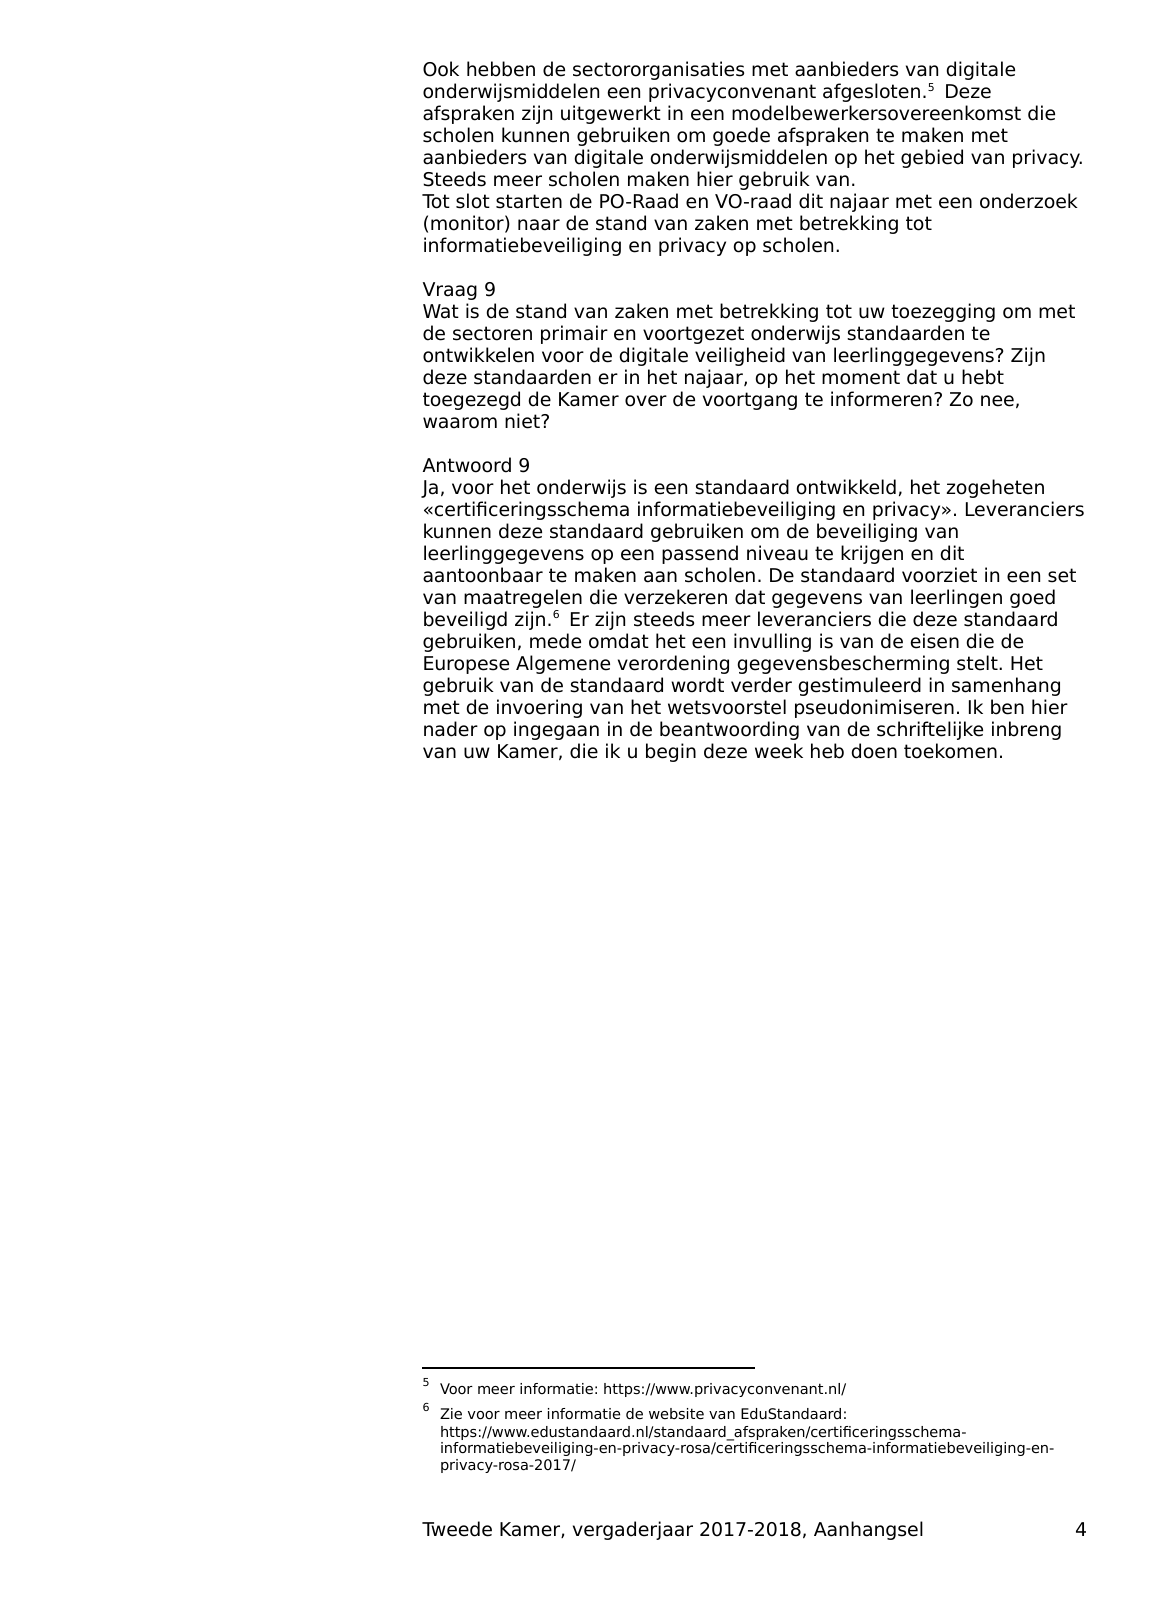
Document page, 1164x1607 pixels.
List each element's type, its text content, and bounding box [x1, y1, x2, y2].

text Voor meer informatie: https://www.privacyconvenant.nl/ [422, 1377, 1087, 1399]
text Ja, voor het onderwijs is een standaard ontwikkeld, het zogeheten «certificeringsschema informatiebeveiliging en privacy». Leveranciers kunnen deze standaard gebruiken om de beveiliging van leerlinggegevens op een passend niveau te krijgen en dit aantoonbaar te maken aan scholen. De standaard voorziet in een set van maatregelen die verzekeren dat gegevens van leerlingen goed beveiligd zijn. Er zijn steeds meer leveranciers die deze standaard gebruiken, mede omdat het een invulling is van de eisen die de Europese Algemene verordening gegevensbescherming stelt. Het gebruik van de standaard wordt verder gestimuleerd in samenhang met de invoering van het wetsvoorstel pseudonimiseren. Ik ben hier nader op ingegaan in de beantwoording van de schriftelijke inbreng van uw Kamer, die ik u begin deze week heb doen toekomen. [422, 477, 1087, 763]
text Antwoord 9 [422, 455, 1087, 477]
text Vraag 9 [422, 279, 1087, 301]
text Zie voor meer informatie de website van EduStandaard: https://www.edustandaard.nl/standaard_afspraken/certificeringsschema-informatiebeveiliging-en-privacy-rosa/certificeringsschema-informatiebeveiliging-en-privacy-rosa-2017/ [422, 1402, 1087, 1474]
text Tot slot starten de PO-Raad en VO-raad dit najaar met een onderzoek (monitor) naar de stand van zaken met betrekking tot informatiebeveiliging en privacy op scholen. [422, 191, 1087, 257]
text Wat is de stand van zaken met betrekking tot uw toezegging om met de sectoren primair en voortgezet onderwijs standaarden te ontwikkelen voor de digitale veiligheid van leerlinggegevens? Zijn deze standaarden er in het najaar, op het moment dat u hebt toegezegd de Kamer over de voortgang te informeren? Zo nee, waarom niet? [422, 301, 1087, 433]
text Ook hebben de sectororganisaties met aanbieders van digitale onderwijsmiddelen een privacyconvenant afgesloten. Deze afspraken zijn uitgewerkt in een modelbewerkersovereenkomst die scholen kunnen gebruiken om goede afspraken te maken met aanbieders van digitale onderwijsmiddelen op het gebied van privacy. Steeds meer scholen maken hier gebruik van. [422, 59, 1087, 191]
